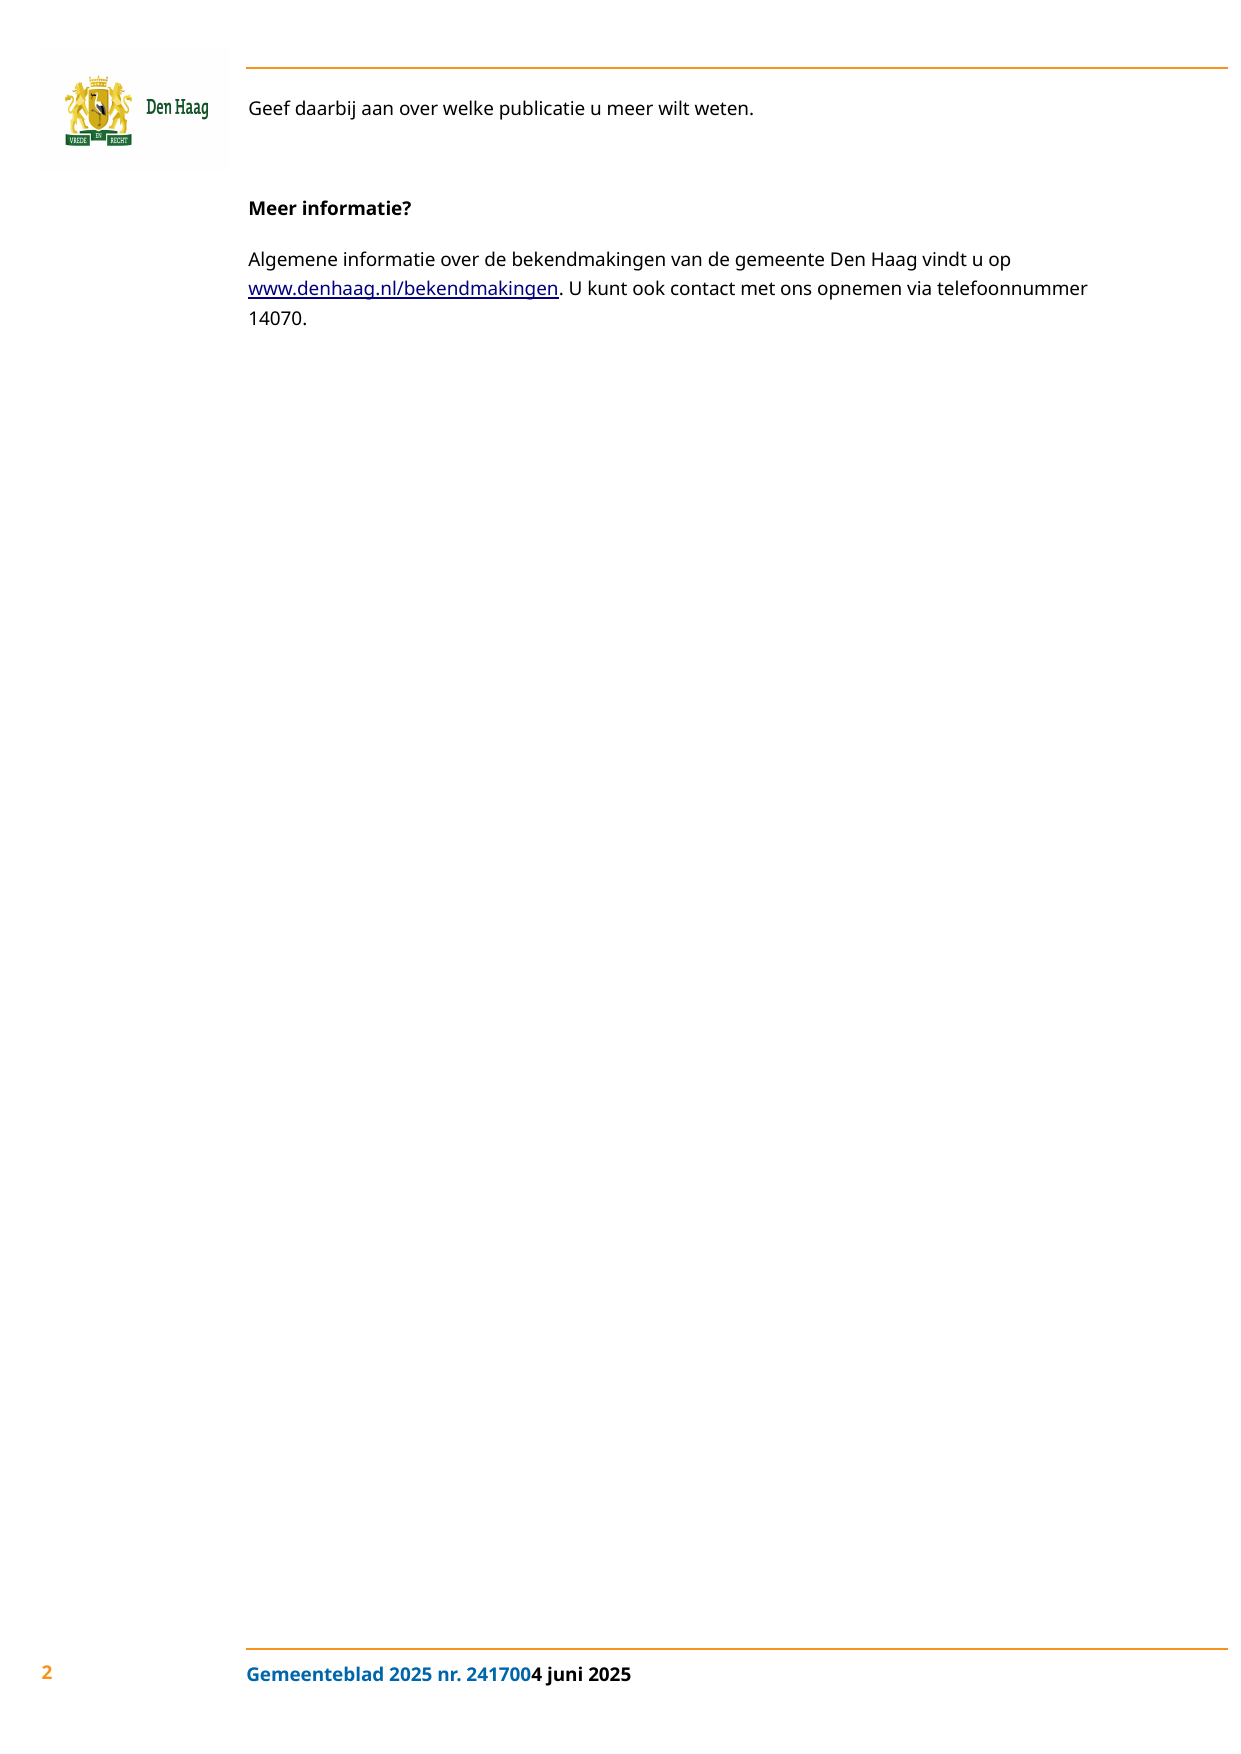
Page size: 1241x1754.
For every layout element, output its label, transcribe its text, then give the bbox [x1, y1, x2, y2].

text Geef daarbij aan over welke publicatie u meer wilt weten. [248, 95, 1152, 121]
picture [41, 47, 231, 172]
text Algemene informatie over de bekendmakingen van de gemeente Den Haag vindt u op www.denhaag.nl/bekendmakingen. U kunt ook contact met ons opnemen via telefoonnummer 14070. [248, 246, 1152, 331]
text Meer informatie? [248, 196, 1152, 221]
